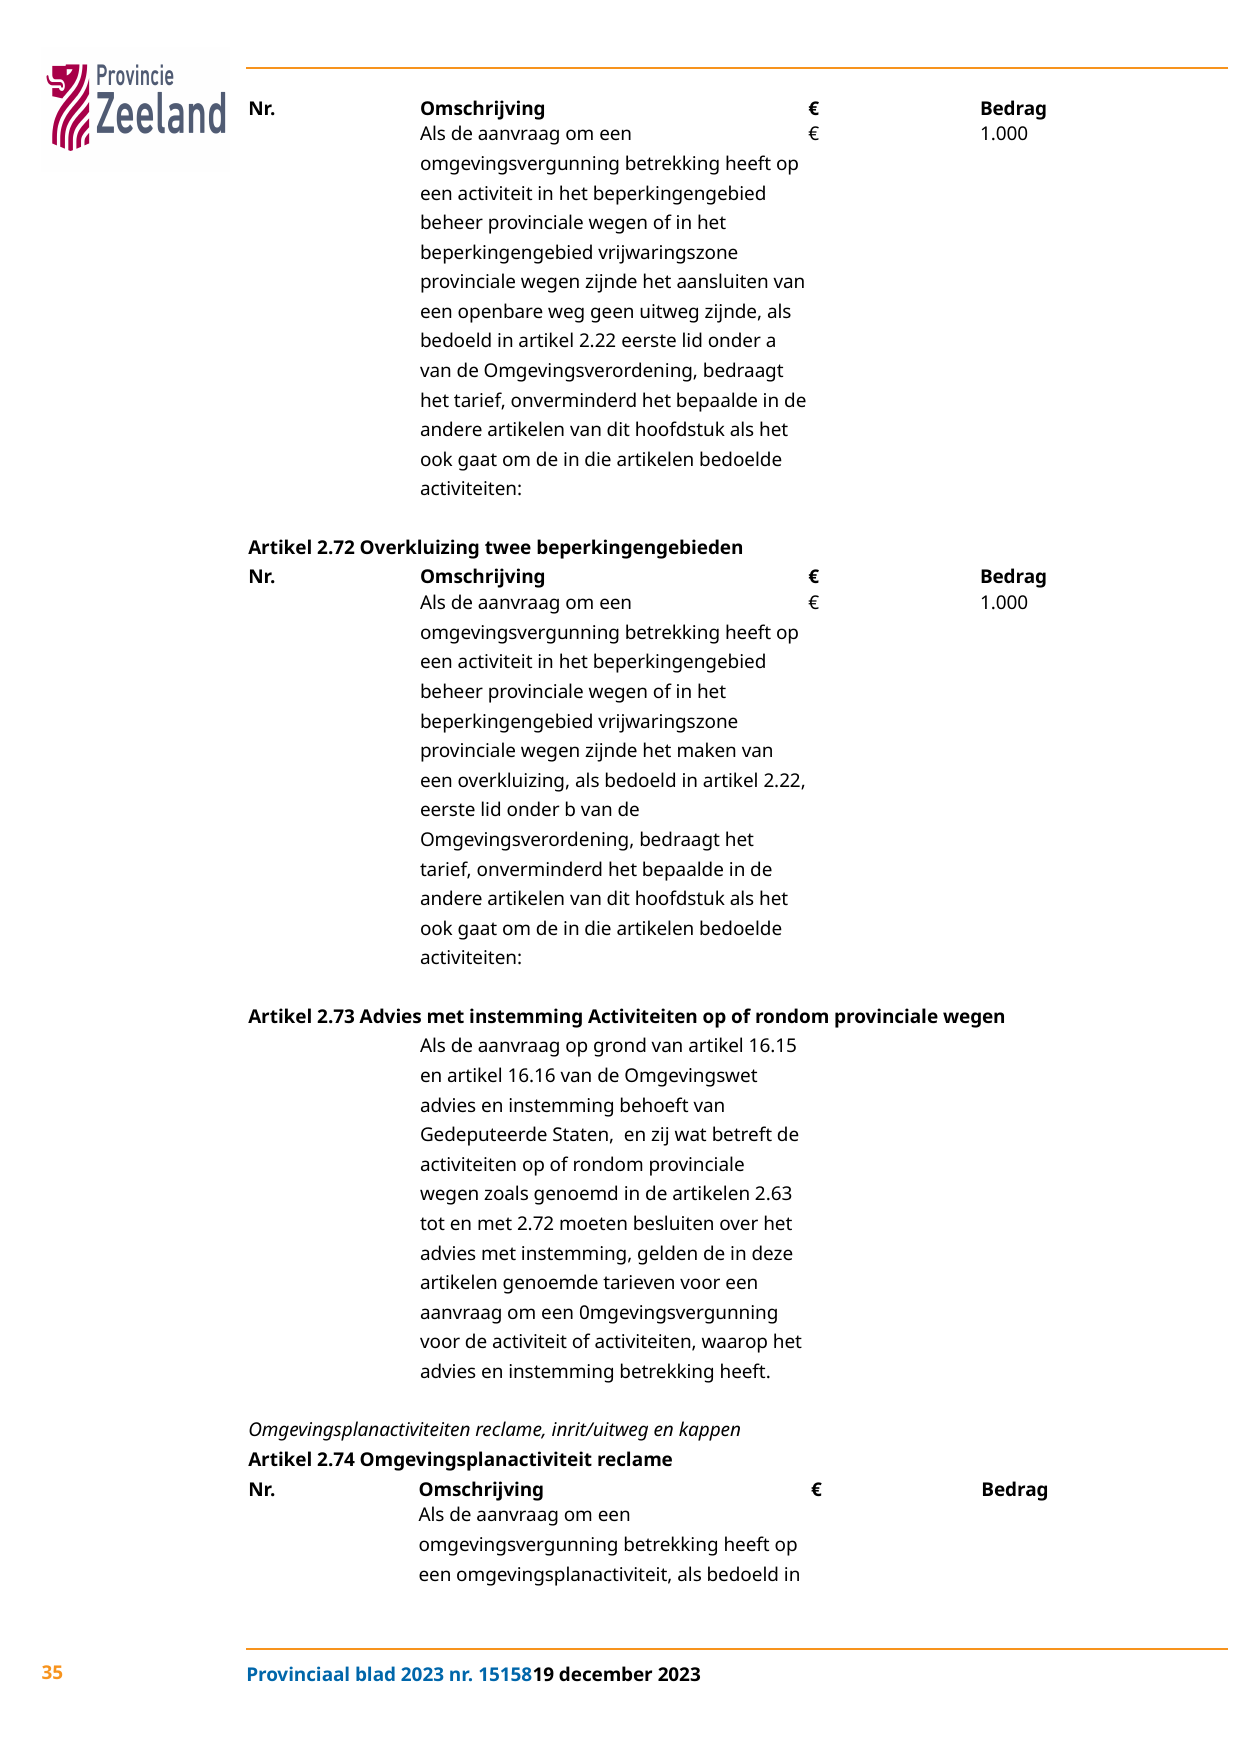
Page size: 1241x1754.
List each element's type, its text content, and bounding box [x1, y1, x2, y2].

table_header [808, 1033, 980, 1384]
table_header Omschrijving [418, 1476, 811, 1502]
text Artikel 2.74 Omgevingsplanactiviteit reclame [248, 1446, 1152, 1472]
text Artikel 2.73 Advies met instemming Activiteiten op of rondom provinciale wegen [248, 1003, 1152, 1029]
table_header Nr. [248, 1476, 418, 1502]
table_cell Als de aanvraag om een omgevingsvergunning betrekking heeft op een activiteit in het beperkingengebied beheer provinciale wegen of in het beperkingengebied vrijwaringszone provinciale wegen zijnde het aansluiten van een openbare weg geen uitweg zijnde, als bedoeld in artikel 2.22 eerste lid onder a van de Omgevingsverordening, bedraagt het tarief, onverminderd het bepaalde in de andere artikelen van dit hoofdstuk als het ook gaat om de in die artikelen bedoelde activiteiten: [420, 121, 808, 501]
table_cell [981, 1502, 1152, 1587]
picture [41, 47, 231, 172]
table_header € [811, 1476, 981, 1502]
table_cell 1.000 [980, 590, 1152, 970]
table_cell Als de aanvraag om een omgevingsvergunning betrekking heeft op een omgevingsplanactiviteit, als bedoeld in [418, 1502, 811, 1587]
text Omgevingsplanactiviteiten reclame, inrit/uitweg en kappen [248, 1417, 1152, 1442]
table_cell Als de aanvraag om een omgevingsvergunning betrekking heeft op een activiteit in het beperkingengebied beheer provinciale wegen of in het beperkingengebied vrijwaringszone provinciale wegen zijnde het maken van een overkluizing, als bedoeld in artikel 2.22, eerste lid onder b van de Omgevingsverordening, bedraagt het tarief, onverminderd het bepaalde in de andere artikelen van dit hoofdstuk als het ook gaat om de in die artikelen bedoelde activiteiten: [420, 590, 808, 970]
table_cell [248, 590, 420, 970]
table_header Bedrag [981, 1476, 1152, 1502]
table_cell [811, 1502, 981, 1587]
table_header Bedrag [980, 564, 1152, 589]
table_cell [248, 1502, 418, 1587]
table_cell 1.000 [980, 121, 1152, 501]
table_header [980, 1033, 1152, 1384]
table_header Nr. [248, 95, 420, 121]
table_cell € [808, 121, 980, 501]
table_header Nr. [248, 564, 420, 589]
table_header Als de aanvraag op grond van artikel 16.15 en artikel 16.16 van de Omgevingswet advies en instemming behoeft van Gedeputeerde Staten, en zij wat betreft de activiteiten op of rondom provinciale wegen zoals genoemd in de artikelen 2.63 tot en met 2.72 moeten besluiten over het advies met instemming, gelden de in deze artikelen genoemde tarieven voor een aanvraag om een 0mgevingsvergunning voor de activiteit of activiteiten, waarop het advies en instemming betrekking heeft. [420, 1033, 808, 1384]
table_header € [808, 564, 980, 589]
table_header Bedrag [980, 95, 1152, 121]
table_cell € [808, 590, 980, 970]
table_header € [808, 95, 980, 121]
table_header [248, 1033, 420, 1384]
text Artikel 2.72 Overkluizing twee beperkingengebieden [248, 534, 1152, 560]
table_header Omschrijving [420, 564, 808, 589]
table_header Omschrijving [420, 95, 808, 121]
table_cell [248, 121, 420, 501]
